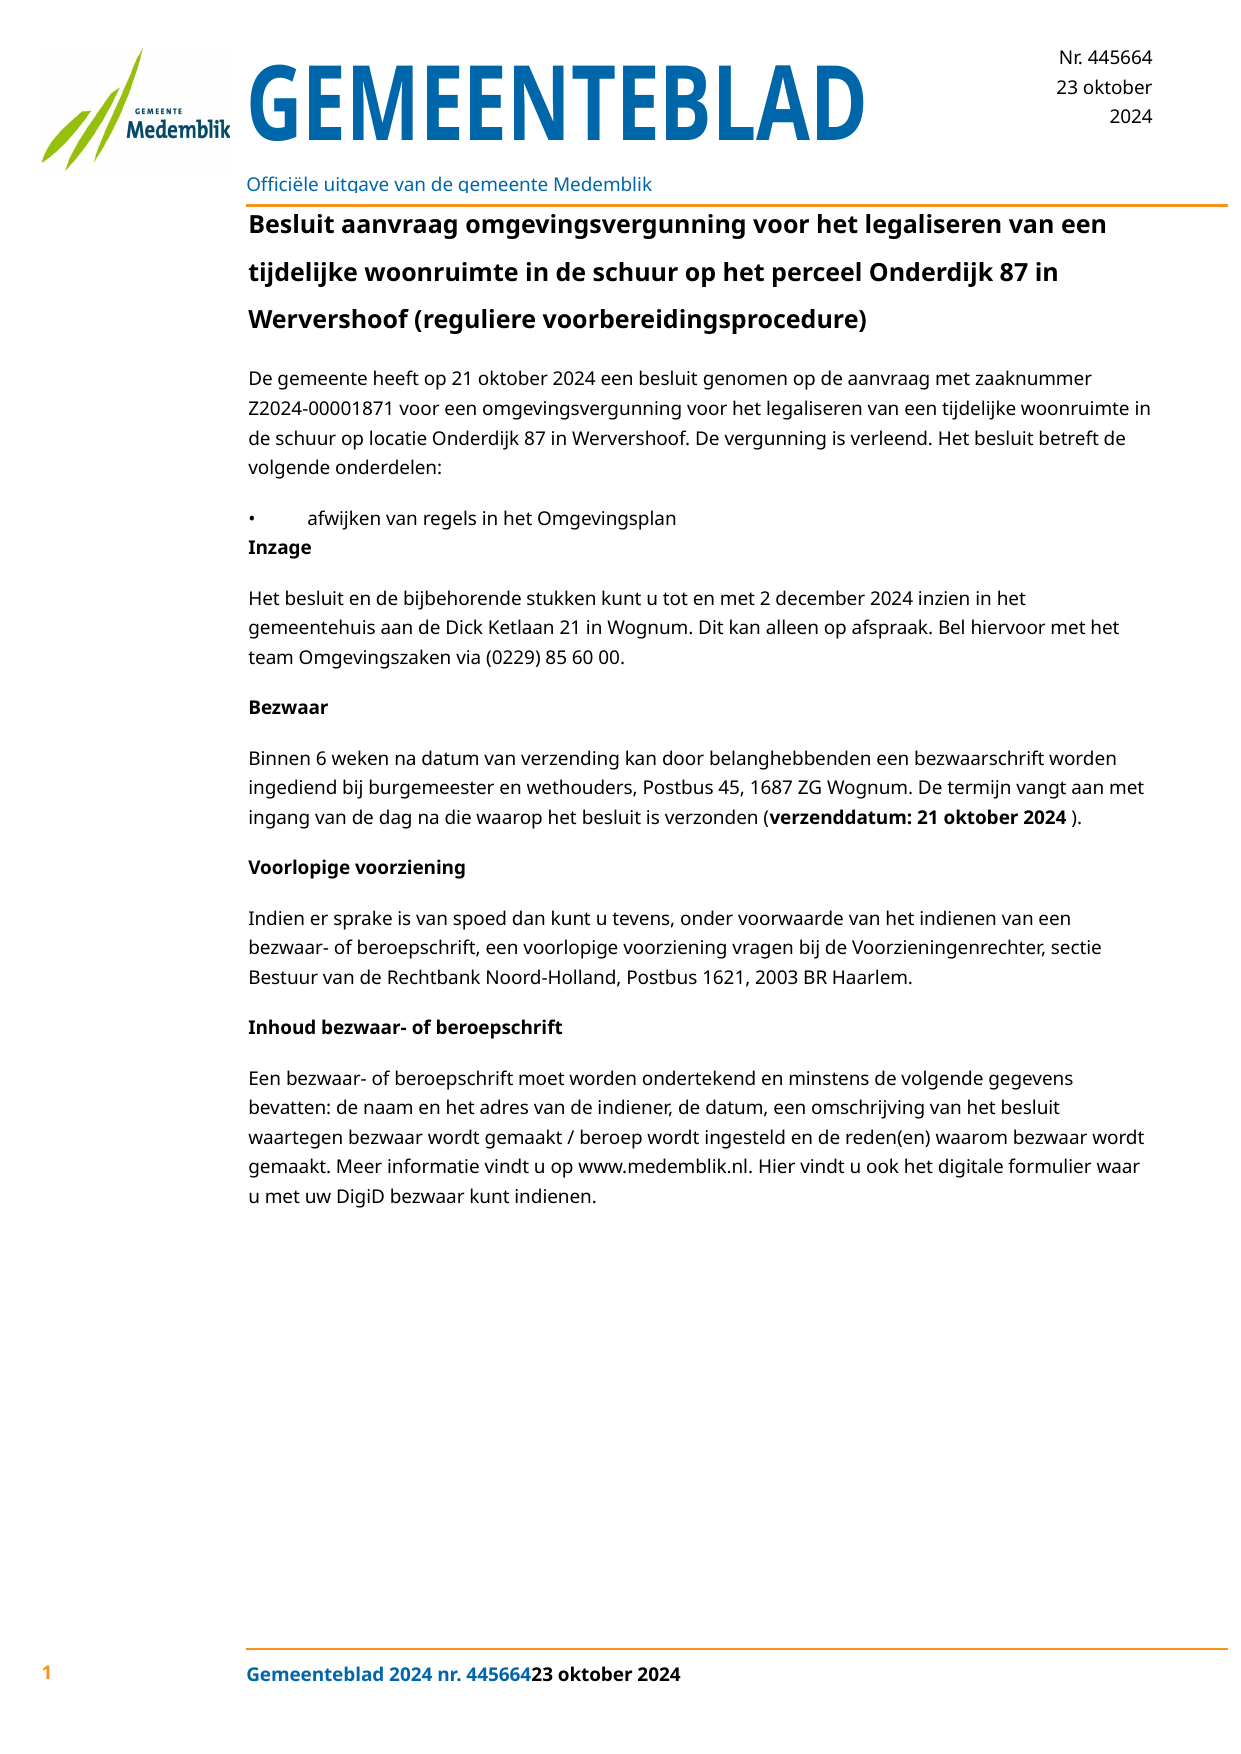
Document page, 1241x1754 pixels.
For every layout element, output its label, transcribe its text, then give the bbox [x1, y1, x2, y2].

text Voorlopige voorziening [248, 854, 1152, 880]
text De gemeente heeft op 21 oktober 2024 een besluit genomen op de aanvraag met zaaknummer Z2024-00001871 voor een omgevingsvergunning voor het legaliseren van een tijdelijke woonruimte in de schuur op locatie Onderdijk 87 in Wervershoof. De vergunning is verleend. Het besluit betreft de volgende onderdelen: [248, 366, 1152, 480]
text Besluit aanvraag omgevingsvergunning voor het legaliseren van een tijdelijke woonruimte in de schuur op het perceel Onderdijk 87 in Wervershoof (reguliere voorbereidingsprocedure) [248, 207, 1152, 336]
text Inhoud bezwaar- of beroepschrift [248, 1014, 1152, 1040]
text Bezwaar [248, 694, 1152, 720]
text Indien er sprake is van spoed dan kunt u tevens, onder voorwaarde van het indienen van een bezwaar- of beroepschrift, een voorlopige voorziening vragen bij de Voorzieningenrechter, sectie Bestuur van de Rechtbank Noord-Holland, Postbus 1621, 2003 BR Haarlem. [248, 905, 1152, 989]
text Inzage [248, 534, 1152, 560]
picture [41, 47, 231, 172]
text Een bezwaar- of beroepschrift moet worden ondertekend en minstens de volgende gegevens bevatten: de naam en het adres van de indiener, de datum, een omschrijving van het besluit waartegen bezwaar wordt gemaakt / beroep wordt ingesteld en de reden(en) waarom bezwaar wordt gemaakt. Meer informatie vindt u op www.medemblik.nl. Hier vindt u ook het digitale formulier waar u met uw DigiD bezwaar kunt indienen. [248, 1065, 1152, 1209]
text Binnen 6 weken na datum van verzending kan door belanghebbenden een bezwaarschrift worden ingediend bij burgemeester en wethouders, Postbus 45, 1687 ZG Wognum. De termijn vangt aan met ingang van de dag na die waarop het besluit is verzonden (verzenddatum: 21 oktober 2024 ). [248, 745, 1152, 829]
text Het besluit en de bijbehorende stukken kunt u tot en met 2 december 2024 inzien in het gemeentehuis aan de Dick Ketlaan 21 in Wognum. Dit kan alleen op afspraak. Bel hiervoor met het team Omgevingszaken via (0229) 85 60 00. [248, 585, 1152, 669]
list afwijken van regels in het Omgevingsplan [248, 505, 1152, 530]
